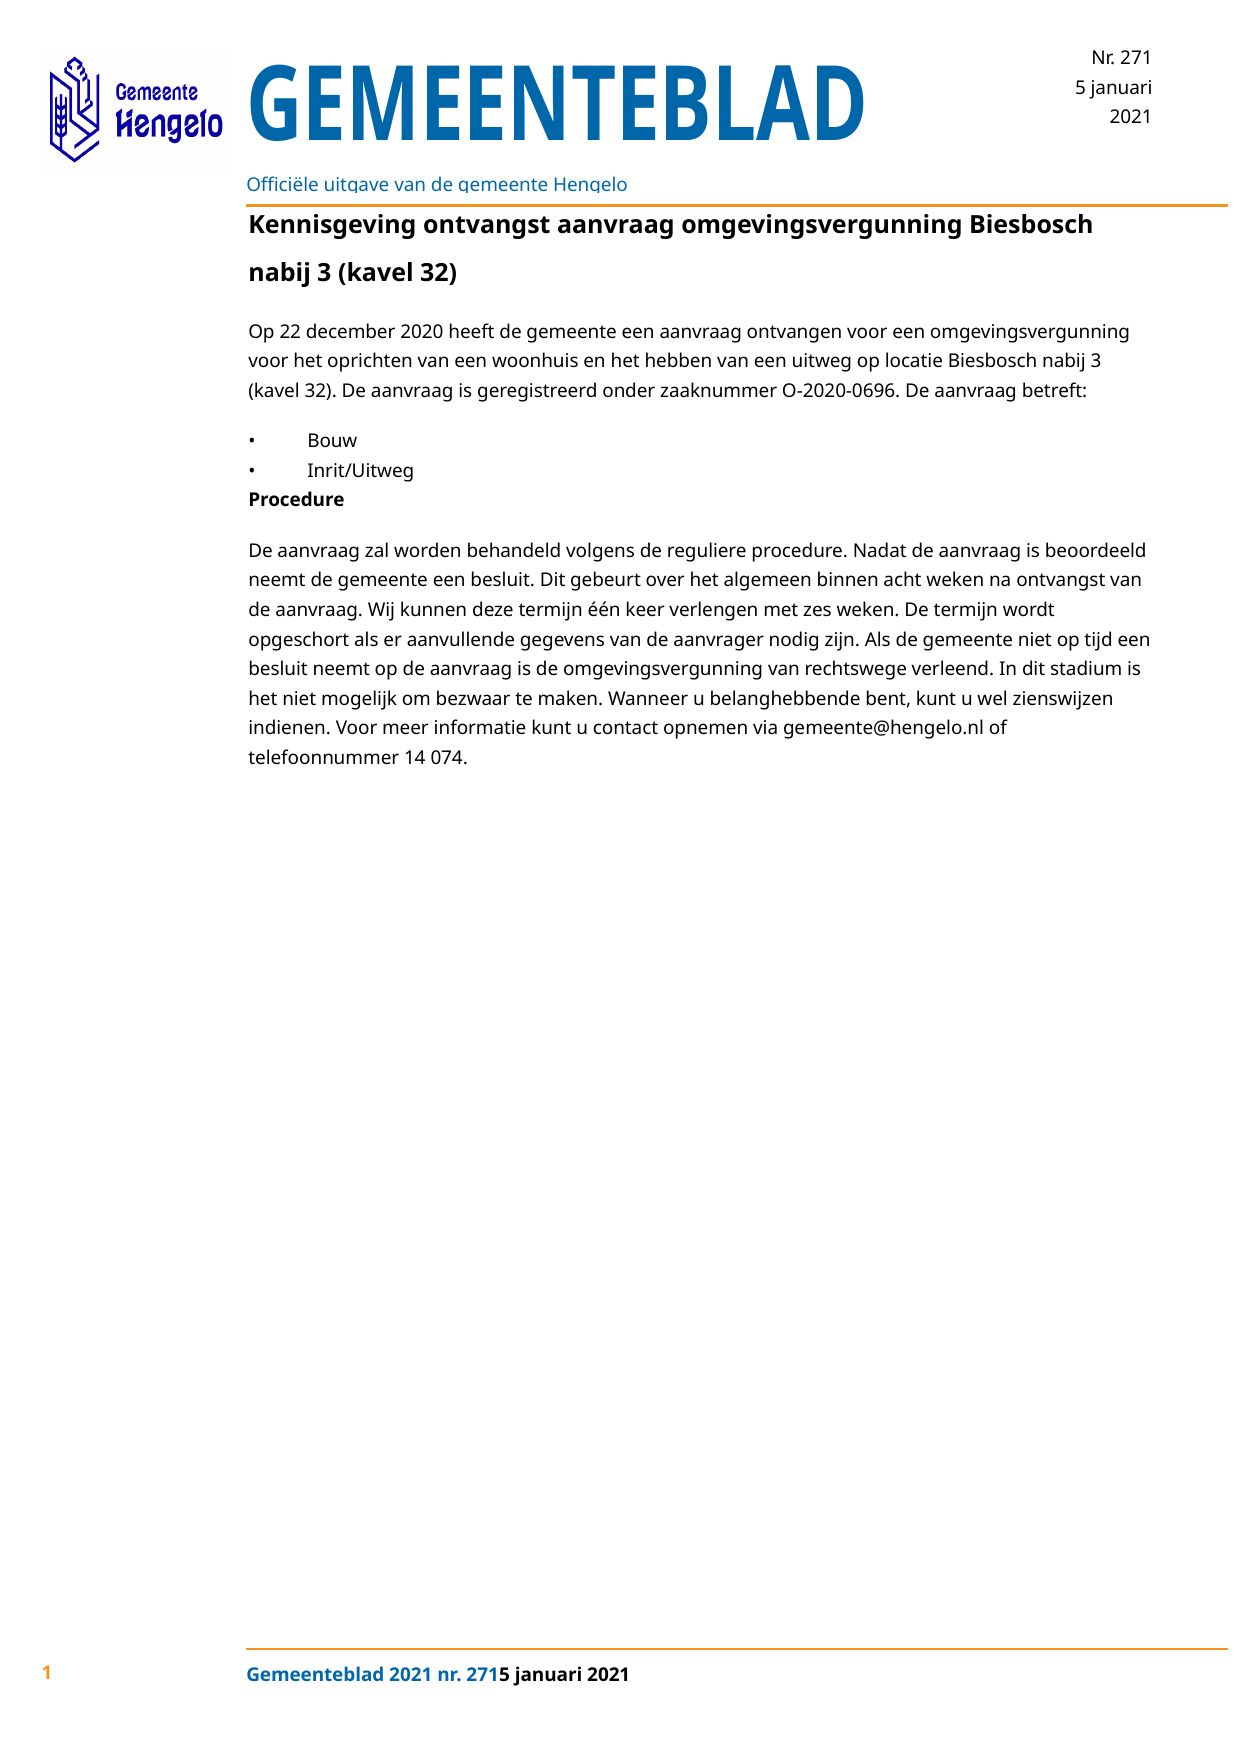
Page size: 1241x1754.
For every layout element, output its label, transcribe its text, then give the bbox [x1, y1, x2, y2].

list Bouw [248, 427, 1152, 453]
text De aanvraag zal worden behandeld volgens de reguliere procedure. Nadat de aanvraag is beoordeeld neemt de gemeente een besluit. Dit gebeurt over het algemeen binnen acht weken na ontvangst van de aanvraag. Wij kunnen deze termijn één keer verlengen met zes weken. De termijn wordt opgeschort als er aanvullende gegevens van de aanvrager nodig zijn. Als de gemeente niet op tijd een besluit neemt op de aanvraag is de omgevingsvergunning van rechtswege verleend. In dit stadium is het niet mogelijk om bezwaar te maken. Wanneer u belanghebbende bent, kunt u wel zienswijzen indienen. Voor meer informatie kunt u contact opnemen via gemeente@hengelo.nl of telefoonnummer 14 074. [248, 537, 1152, 770]
text Kennisgeving ontvangst aanvraag omgevingsvergunning Biesbosch nabij 3 (kavel 32) [248, 207, 1152, 288]
list Inrit/Uitweg [248, 457, 1152, 483]
text Op 22 december 2020 heeft de gemeente een aanvraag ontvangen voor een omgevingsvergunning voor het oprichten van een woonhuis en het hebben van een uitweg op locatie Biesbosch nabij 3 (kavel 32). De aanvraag is geregistreerd onder zaaknummer O-2020-0696. De aanvraag betreft: [248, 318, 1152, 403]
picture [41, 47, 231, 172]
text Procedure [248, 487, 1152, 512]
